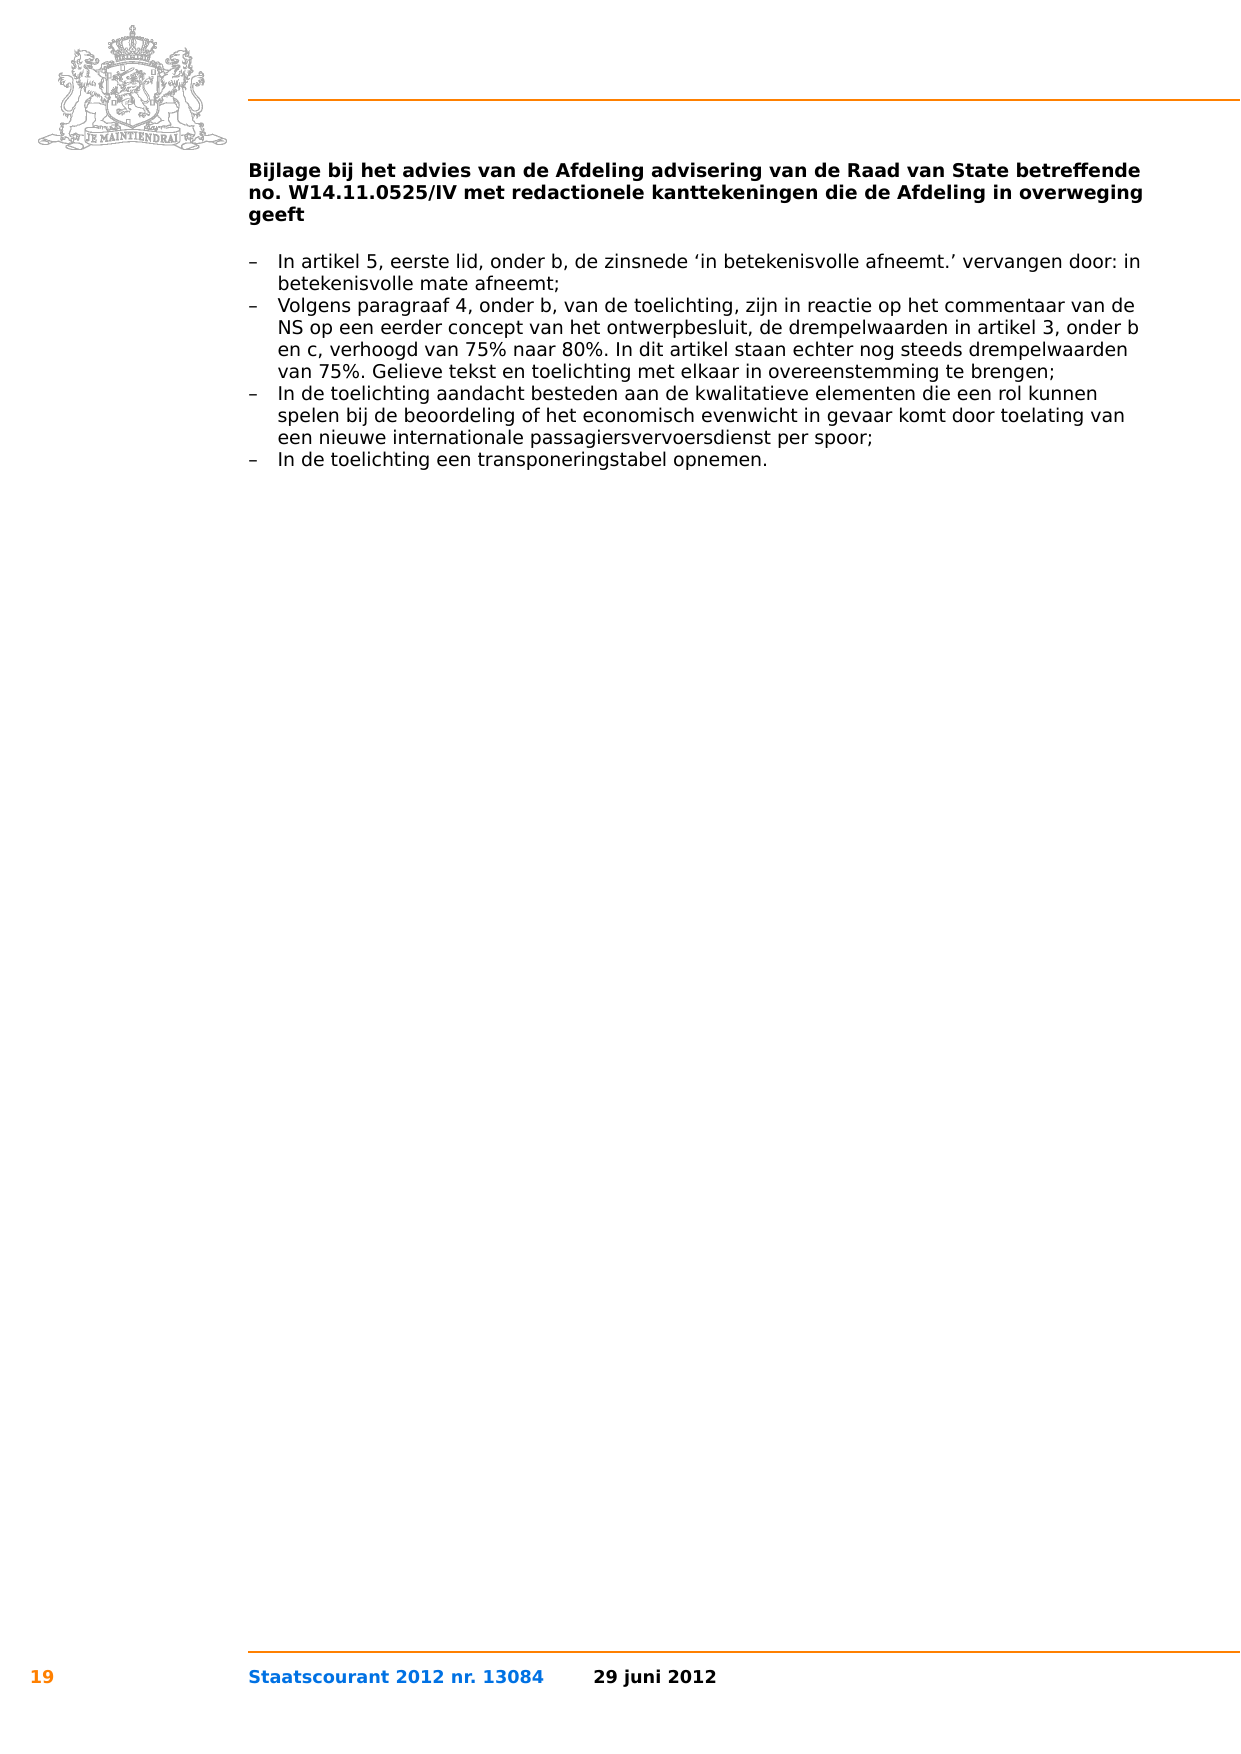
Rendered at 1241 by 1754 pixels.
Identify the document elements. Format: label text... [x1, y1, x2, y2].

text – Volgens paragraaf 4, onder b, van de toelichting, zijn in reactie op het commentaar van de NS op een eerder concept van het ontwerpbesluit, de drempelwaarden in artikel 3, onder b en c, verhoogd van 75% naar 80%. In dit artikel staan echter nog steeds drempelwaarden van 75%. Gelieve tekst en toelichting met elkaar in overeenstemming te brengen; [248, 295, 1163, 383]
subtitle Bijlage bij het advies van de Afdeling advisering van de Raad van State betreffende no. W14.11.0525/IV met redactionele kanttekeningen die de Afdeling in overweging geeft [248, 160, 1163, 226]
text – In artikel 5, eerste lid, onder b, de zinsnede ‘in betekenisvolle afneemt.’ vervangen door: in betekenisvolle mate afneemt; [248, 251, 1163, 295]
text – In de toelichting een transponeringstabel opnemen. [248, 449, 1163, 471]
picture [38, 25, 227, 150]
text – In de toelichting aandacht besteden aan de kwalitatieve elementen die een rol kunnen spelen bij de beoordeling of het economisch evenwicht in gevaar komt door toelating van een nieuwe internationale passagiersvervoersdienst per spoor; [248, 383, 1163, 449]
